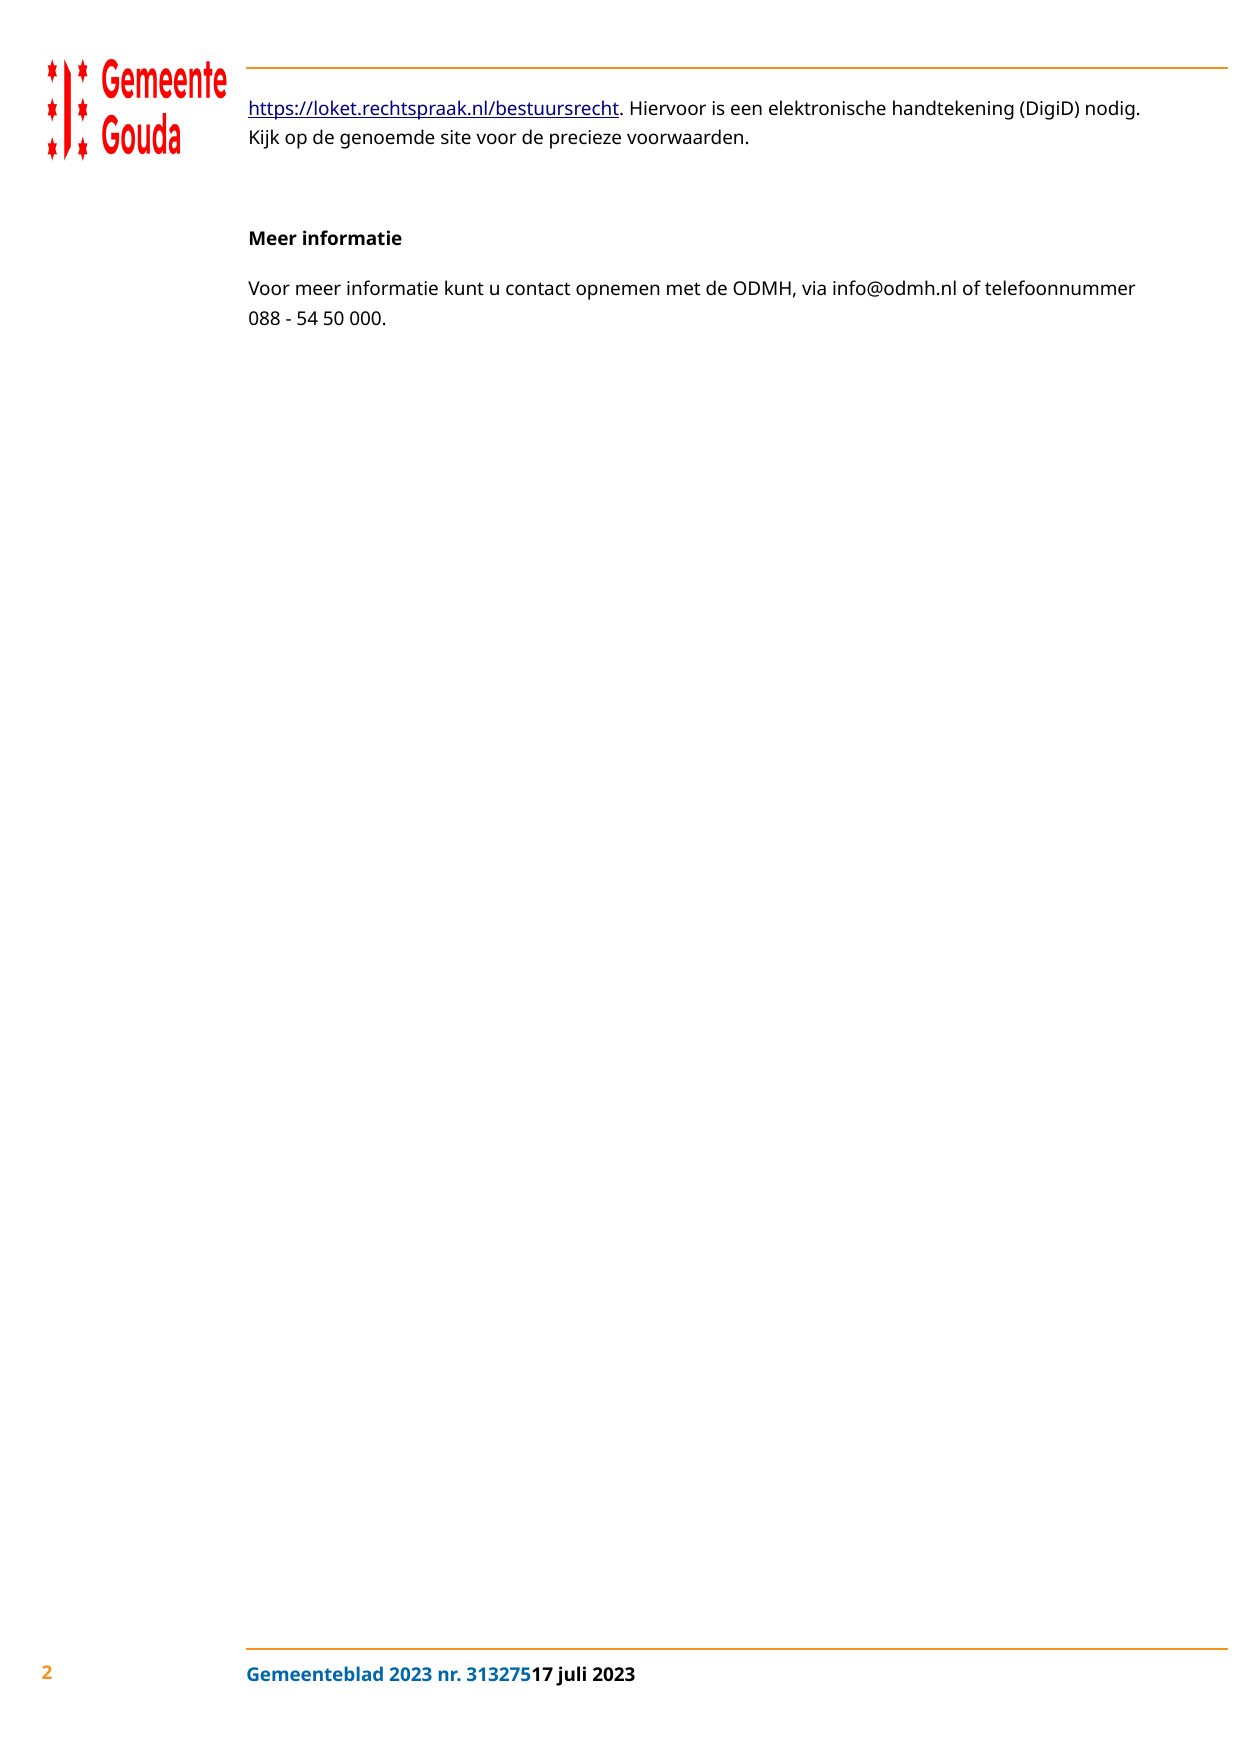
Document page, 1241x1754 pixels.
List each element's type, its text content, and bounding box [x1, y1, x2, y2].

text Voor meer informatie kunt u contact opnemen met de ODMH, via info@odmh.nl of telefoonnummer 088 - 54 50 000. [248, 276, 1152, 331]
picture [41, 47, 231, 172]
text Meer informatie [248, 225, 1152, 251]
text https://loket.rechtspraak.nl/bestuursrecht. Hiervoor is een elektronische handtekening (DigiD) nodig. Kijk op de genoemde site voor de precieze voorwaarden. [248, 95, 1152, 150]
